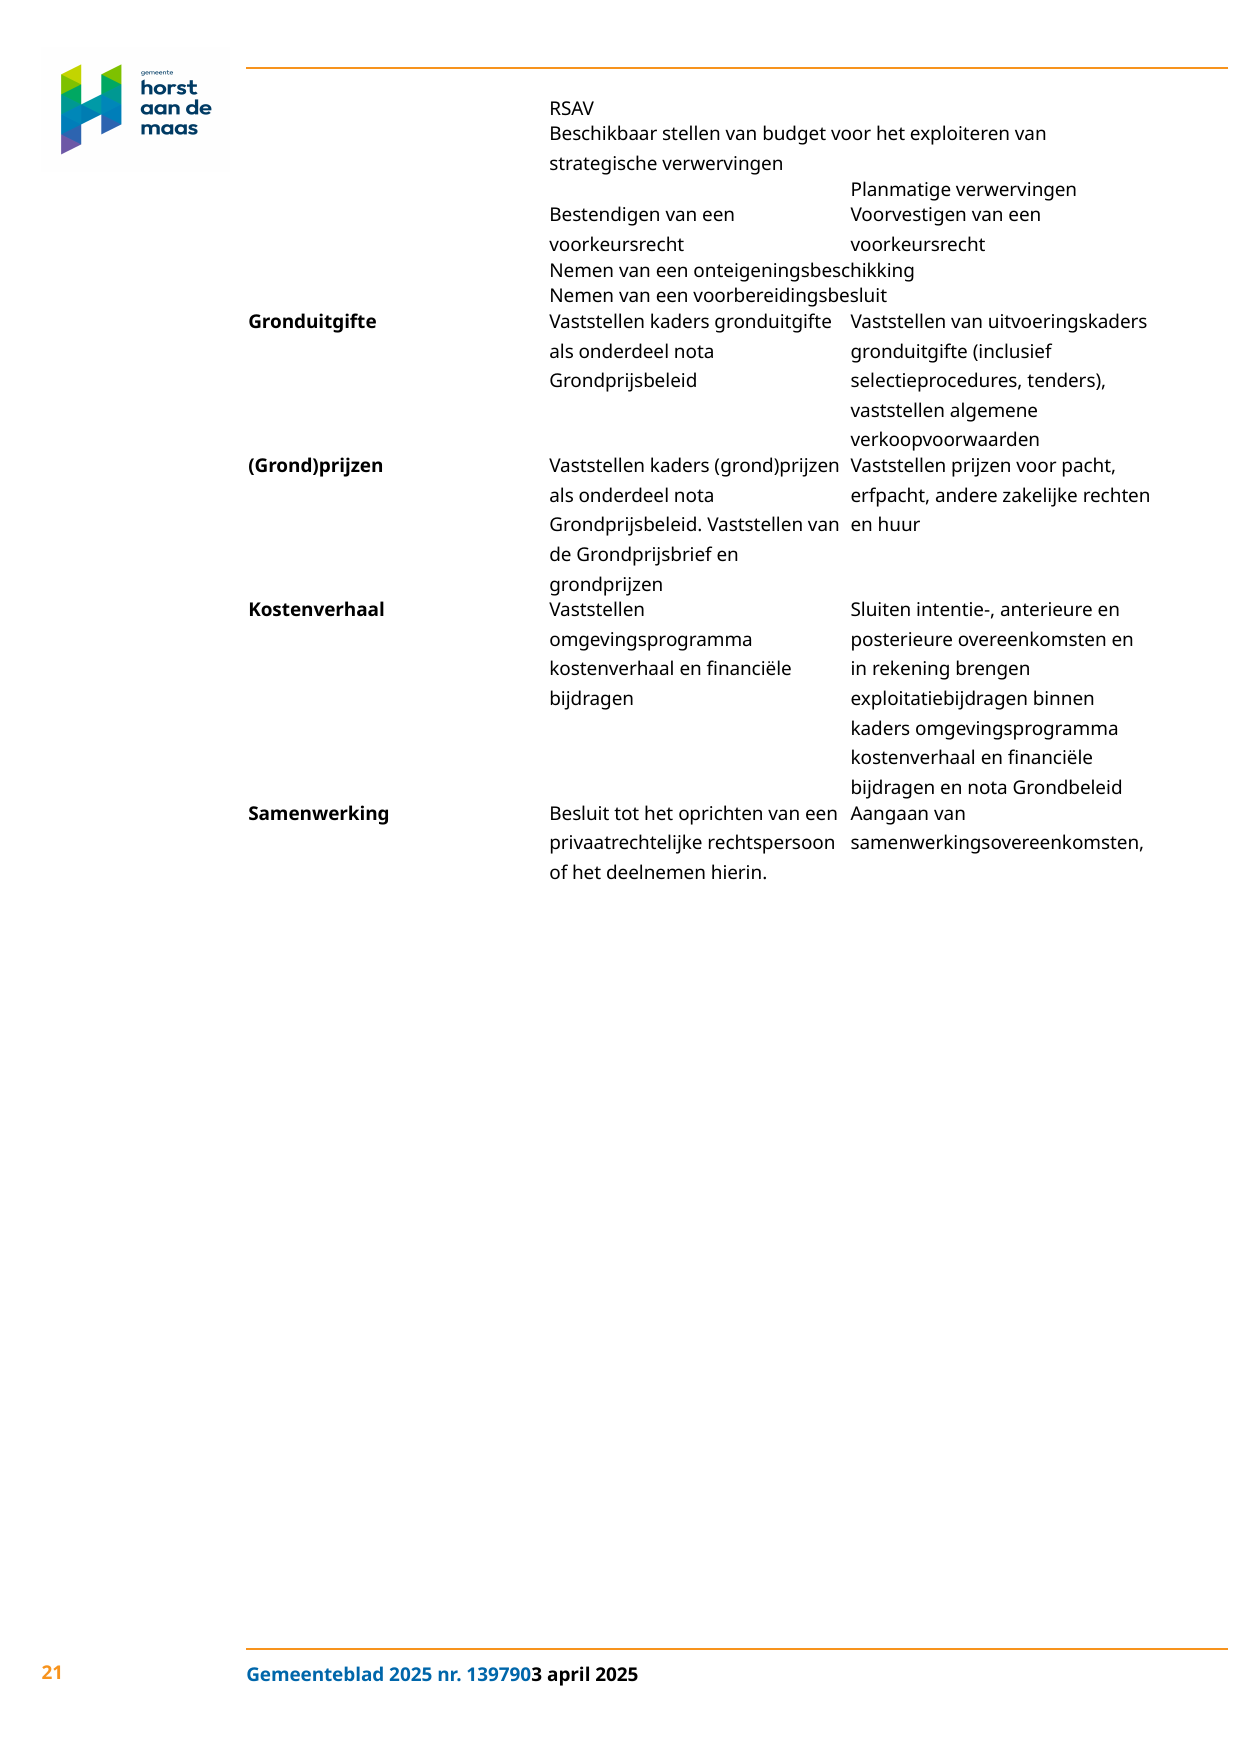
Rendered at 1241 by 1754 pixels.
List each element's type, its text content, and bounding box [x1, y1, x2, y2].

table_cell [248, 176, 549, 202]
picture [41, 47, 231, 172]
table_cell Kostenverhaal [248, 596, 549, 800]
table_cell Vaststellen kaders gronduitgifte als onderdeel nota Grondprijsbeleid [549, 308, 850, 452]
table_cell Vaststellen kaders (grond)prijzen als onderdeel nota Grondprijsbeleid. Vaststellen van de Grondprijsbrief en grondprijzen [549, 453, 850, 596]
table_cell Beschikbaar stellen van budget voor het exploiteren van strategische verwervingen [549, 121, 1152, 176]
table_cell [248, 121, 549, 176]
table_cell (Grond)prijzen [248, 453, 549, 596]
table_cell Sluiten intentie-, anterieure en posterieure overeenkomsten en in rekening brengen exploitatiebijdragen binnen kaders omgevingsprogramma kostenverhaal en financiële bijdragen en nota Grondbeleid [850, 596, 1152, 800]
table_cell RSAV [549, 95, 1152, 121]
table_cell Nemen van een voorbereidingsbesluit [549, 283, 1152, 308]
table_cell [248, 95, 549, 121]
table_cell [248, 257, 549, 283]
table_cell Vaststellen prijzen voor pacht, erfpacht, andere zakelijke rechten en huur [850, 453, 1152, 596]
table_cell Voorvestigen van een voorkeursrecht [850, 202, 1152, 257]
table_cell [248, 202, 549, 257]
table_cell Planmatige verwervingen [850, 176, 1152, 202]
table_cell [248, 283, 549, 308]
table_cell Vaststellen van uitvoeringskaders gronduitgifte (inclusief selectieprocedures, tenders), vaststellen algemene verkoopvoorwaarden [850, 308, 1152, 452]
table_cell Aangaan van samenwerkingsovereenkomsten, [850, 800, 1152, 884]
table_cell Gronduitgifte [248, 308, 549, 452]
table_cell Bestendigen van een voorkeursrecht [549, 202, 850, 257]
table_cell [549, 176, 850, 202]
table_cell Samenwerking [248, 800, 549, 884]
table_cell Nemen van een onteigeningsbeschikking [549, 257, 1152, 283]
table_cell Besluit tot het oprichten van een privaatrechtelijke rechtspersoon of het deelnemen hierin. [549, 800, 850, 884]
table_cell Vaststellen omgevingsprogramma kostenverhaal en financiële bijdragen [549, 596, 850, 800]
